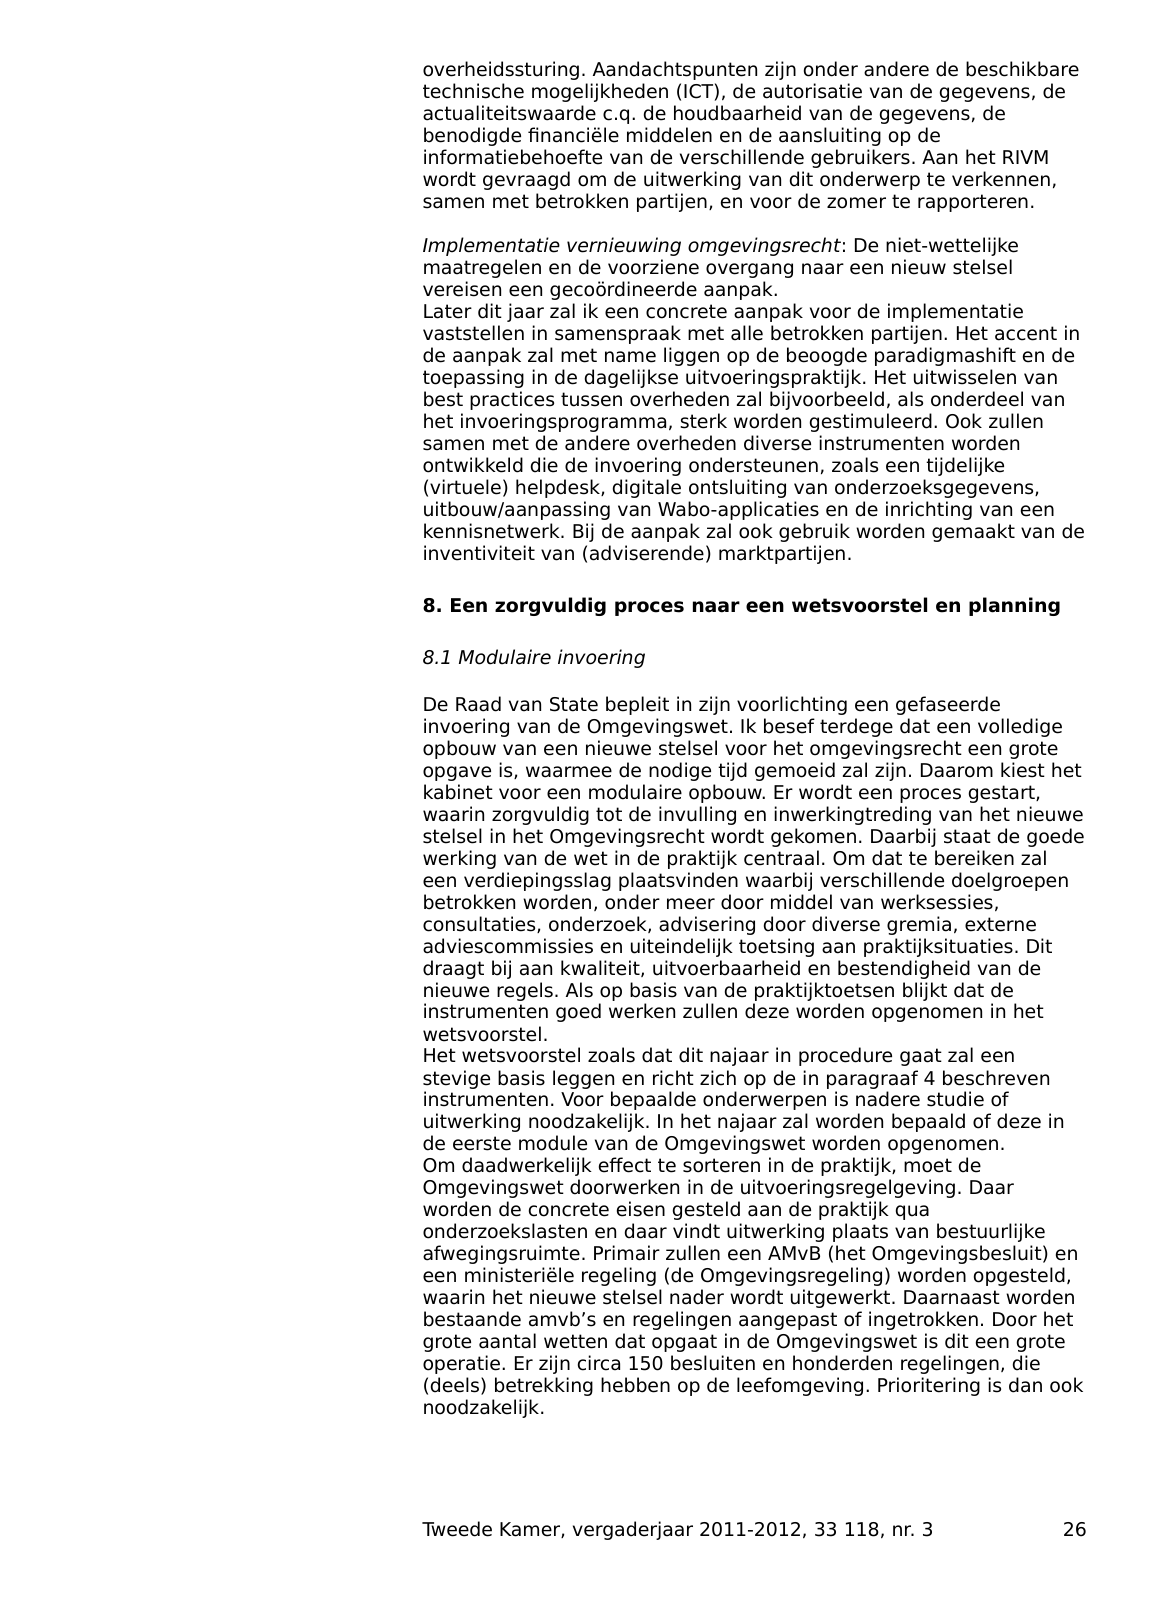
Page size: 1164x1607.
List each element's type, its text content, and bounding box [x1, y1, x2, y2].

text overheidssturing. Aandachtspunten zijn onder andere de beschikbare technische mogelijkheden (ICT), de autorisatie van de gegevens, de actualiteitswaarde c.q. de houdbaarheid van de gegevens, de benodigde financiële middelen en de aansluiting op de informatiebehoefte van de verschillende gebruikers. Aan het RIVM wordt gevraagd om de uitwerking van dit onderwerp te verkennen, samen met betrokken partijen, en voor de zomer te rapporteren. [422, 59, 1087, 213]
subtitle 8. Een zorgvuldig proces naar een wetsvoorstel en planning [422, 595, 1087, 617]
text Het wetsvoorstel zoals dat dit najaar in procedure gaat zal een stevige basis leggen en richt zich op de in paragraaf 4 beschreven instrumenten. Voor bepaalde onderwerpen is nadere studie of uitwerking noodzakelijk. In het najaar zal worden bepaald of deze in de eerste module van de Omgevingswet worden opgenomen. [422, 1045, 1087, 1155]
text De Raad van State bepleit in zijn voorlichting een gefaseerde invoering van de Omgevingswet. Ik besef terdege dat een volledige opbouw van een nieuwe stelsel voor het omgevingsrecht een grote opgave is, waarmee de nodige tijd gemoeid zal zijn. Daarom kiest het kabinet voor een modulaire opbouw. Er wordt een proces gestart, waarin zorgvuldig tot de invulling en inwerkingtreding van het nieuwe stelsel in het Omgevingsrecht wordt gekomen. Daarbij staat de goede werking van de wet in de praktijk centraal. Om dat te bereiken zal een verdiepingsslag plaatsvinden waarbij verschillende doelgroepen betrokken worden, onder meer door middel van werksessies, consultaties, onderzoek, advisering door diverse gremia, externe adviescommissies en uiteindelijk toetsing aan praktijksituaties. Dit draagt bij aan kwaliteit, uitvoerbaarheid en bestendigheid van de nieuwe regels. Als op basis van de praktijktoetsen blijkt dat de instrumenten goed werken zullen deze worden opgenomen in het wetsvoorstel. [422, 694, 1087, 1045]
text Implementatie vernieuwing omgevingsrecht: De niet-wettelijke maatregelen en de voorziene overgang naar een nieuw stelsel vereisen een gecoördineerde aanpak. [422, 235, 1087, 301]
text Om daadwerkelijk effect te sorteren in de praktijk, moet de Omgevingswet doorwerken in de uitvoeringsregelgeving. Daar worden de concrete eisen gesteld aan de praktijk qua onderzoekslasten en daar vindt uitwerking plaats van bestuurlijke afwegingsruimte. Primair zullen een AMvB (het Omgevingsbesluit) en een ministeriële regeling (de Omgevingsregeling) worden opgesteld, waarin het nieuwe stelsel nader wordt uitgewerkt. Daarnaast worden bestaande amvb’s en regelingen aangepast of ingetrokken. Door het grote aantal wetten dat opgaat in de Omgevingswet is dit een grote operatie. Er zijn circa 150 besluiten en honderden regelingen, die (deels) betrekking hebben op de leefomgeving. Prioritering is dan ook noodzakelijk. [422, 1155, 1087, 1419]
subtitle 8.1 Modulaire invoering [422, 647, 1087, 669]
text Later dit jaar zal ik een concrete aanpak voor de implementatie vaststellen in samenspraak met alle betrokken partijen. Het accent in de aanpak zal met name liggen op de beoogde paradigmashift en de toepassing in de dagelijkse uitvoeringspraktijk. Het uitwisselen van best practices tussen overheden zal bijvoorbeeld, als onderdeel van het invoeringsprogramma, sterk worden gestimuleerd. Ook zullen samen met de andere overheden diverse instrumenten worden ontwikkeld die de invoering ondersteunen, zoals een tijdelijke (virtuele) helpdesk, digitale ontsluiting van onderzoeksgegevens, uitbouw/aanpassing van Wabo-applicaties en de inrichting van een kennisnetwerk. Bij de aanpak zal ook gebruik worden gemaakt van de inventiviteit van (adviserende) marktpartijen. [422, 301, 1087, 565]
